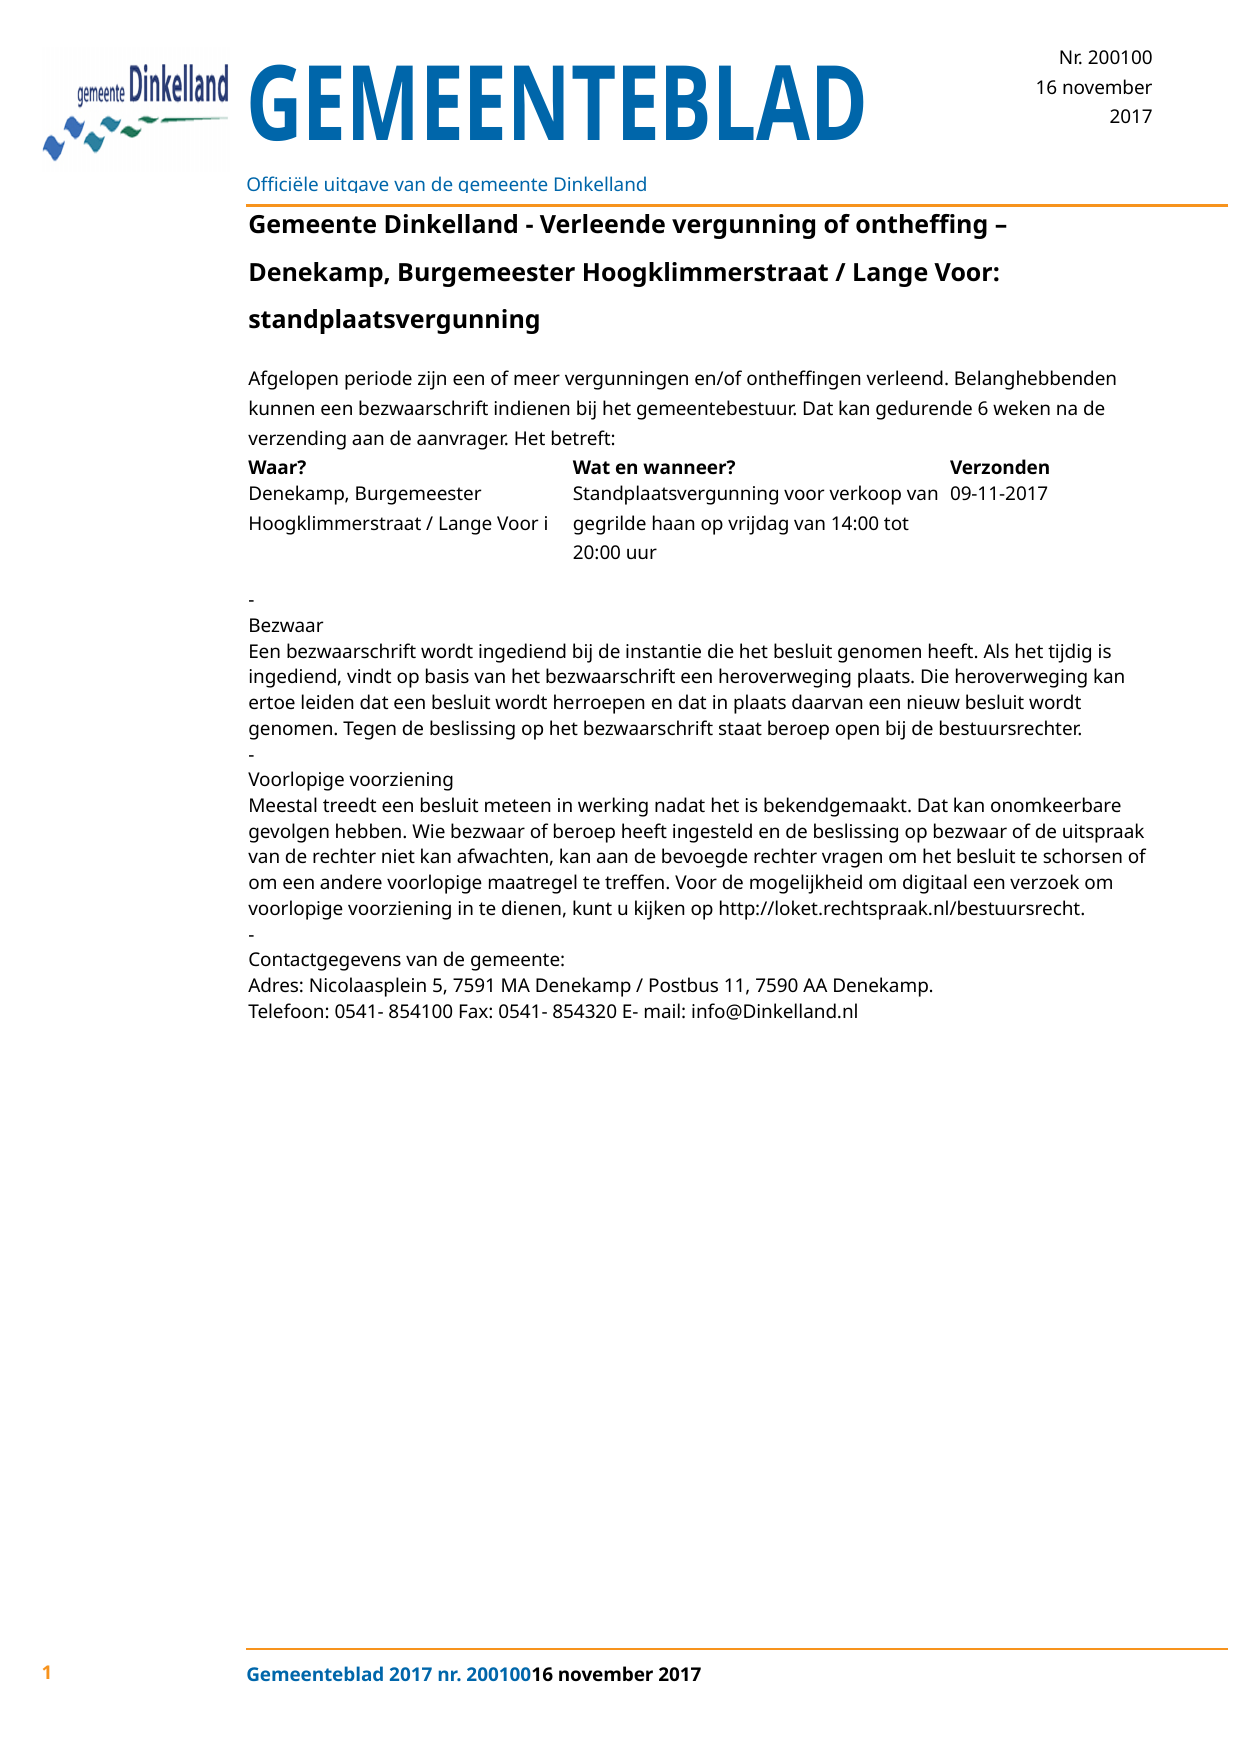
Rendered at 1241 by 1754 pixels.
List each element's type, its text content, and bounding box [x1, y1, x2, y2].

picture [41, 47, 231, 172]
text Bezwaar [248, 612, 1152, 638]
table_header Waar? [248, 454, 573, 480]
text - [248, 586, 1152, 612]
text Adres: Nicolaasplein 5, 7591 MA Denekamp / Postbus 11, 7590 AA Denekamp. [248, 972, 1152, 998]
table_cell Denekamp, Burgemeester Hoogklimmerstraat / Lange Voor i [248, 480, 573, 565]
table_cell 09-11-2017 [950, 480, 1152, 565]
table_header Verzonden [950, 454, 1152, 480]
text Telefoon: 0541- 854100 Fax: 0541- 854320 E- mail: info@Dinkelland.nl [248, 998, 1152, 1024]
text Afgelopen periode zijn een of meer vergunningen en/of ontheffingen verleend. Belanghebbenden kunnen een bezwaarschrift indienen bij het gemeentebestuur. Dat kan gedurende 6 weken na de verzending aan de aanvrager. Het betreft: [248, 366, 1152, 450]
text - [248, 741, 1152, 767]
table_cell Standplaatsvergunning voor verkoop van gegrilde haan op vrijdag van 14:00 tot 20:00 uur [573, 480, 950, 565]
text Contactgegevens van de gemeente: [248, 947, 1152, 972]
text - [248, 921, 1152, 947]
text Voorlopige voorziening [248, 767, 1152, 792]
text Een bezwaarschrift wordt ingediend bij de instantie die het besluit genomen heeft. Als het tijdig is ingediend, vindt op basis van het bezwaarschrift een heroverweging plaats. Die heroverweging kan ertoe leiden dat een besluit wordt herroepen en dat in plaats daarvan een nieuw besluit wordt genomen. Tegen de beslissing op het bezwaarschrift staat beroep open bij de bestuursrechter. [248, 638, 1152, 741]
table_header Wat en wanneer? [573, 454, 950, 480]
text Meestal treedt een besluit meteen in werking nadat het is bekendgemaakt. Dat kan onomkeerbare gevolgen hebben. Wie bezwaar of beroep heeft ingesteld en de beslissing op bezwaar of de uitspraak van de rechter niet kan afwachten, kan aan de bevoegde rechter vragen om het besluit te schorsen of om een andere voorlopige maatregel te treffen. Voor de mogelijkheid om digitaal een verzoek om voorlopige voorziening in te dienen, kunt u kijken op http://loket.rechtspraak.nl/bestuursrecht. [248, 792, 1152, 921]
text Gemeente Dinkelland - Verleende vergunning of ontheffing – Denekamp, Burgemeester Hoogklimmerstraat / Lange Voor: standplaatsvergunning [248, 207, 1152, 336]
